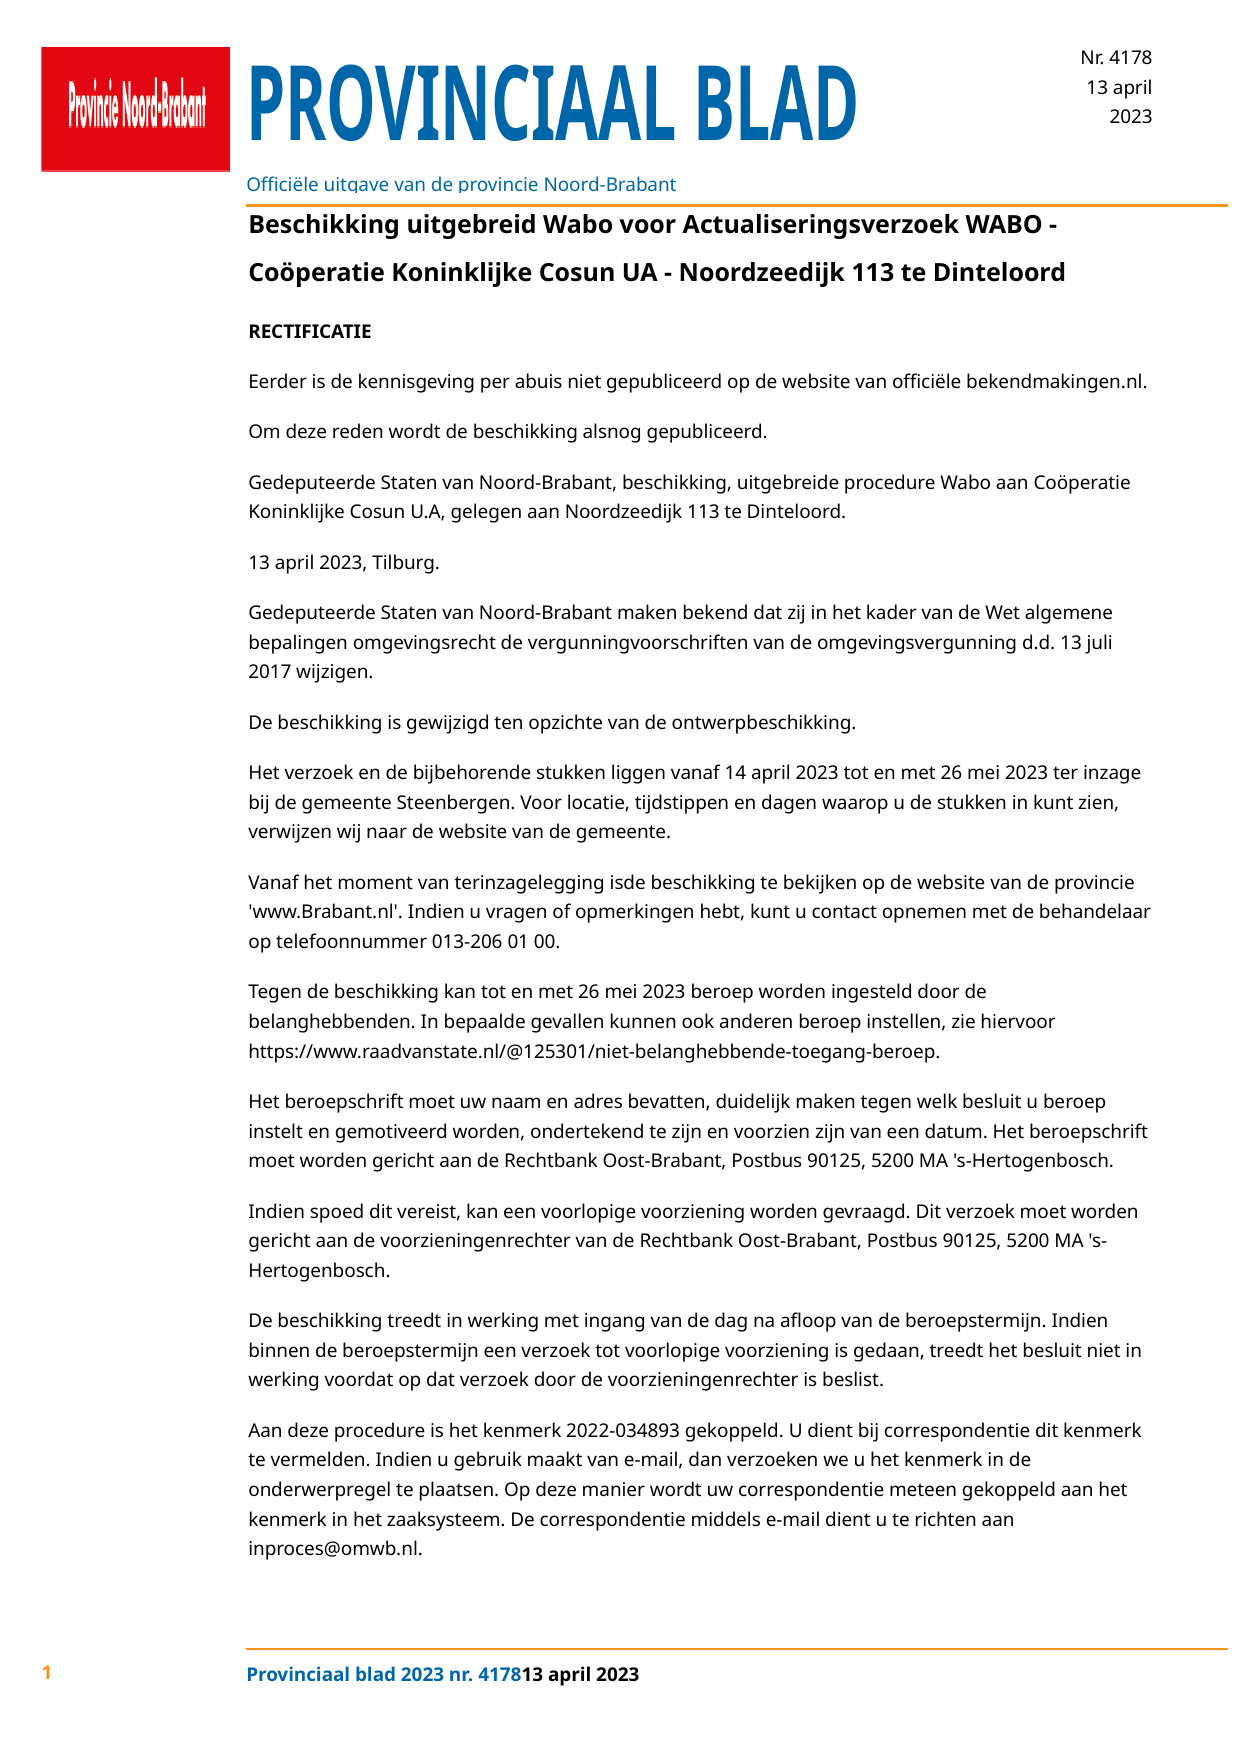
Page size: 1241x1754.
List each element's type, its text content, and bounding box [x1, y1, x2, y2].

text Beschikking uitgebreid Wabo voor Actualiseringsverzoek WABO - Coöperatie Koninklijke Cosun UA - Noordzeedijk 113 te Dinteloord [248, 207, 1152, 288]
text Eerder is de kennisgeving per abuis niet gepubliceerd op de website van officiële bekendmakingen.nl. [248, 368, 1152, 394]
text Vanaf het moment van terinzagelegging isde beschikking te bekijken op de website van de provincie 'www.Brabant.nl'. Indien u vragen of opmerkingen hebt, kunt u contact opnemen met de behandelaar op telefoonnummer 013-206 01 00. [248, 869, 1152, 954]
text 13 april 2023, Tilburg. [248, 549, 1152, 575]
text Het verzoek en de bijbehorende stukken liggen vanaf 14 april 2023 tot en met 26 mei 2023 ter inzage bij de gemeente Steenbergen. Voor locatie, tijdstippen en dagen waarop u de stukken in kunt zien, verwijzen wij naar de website van de gemeente. [248, 759, 1152, 844]
text De beschikking is gewijzigd ten opzichte van de ontwerpbeschikking. [248, 709, 1152, 735]
text Indien spoed dit vereist, kan een voorlopige voorziening worden gevraagd. Dit verzoek moet worden gericht aan de voorzieningenrechter van de Rechtbank Oost-Brabant, Postbus 90125, 5200 MA 's-Hertogenbosch. [248, 1198, 1152, 1283]
text Om deze reden wordt de beschikking alsnog gepubliceerd. [248, 419, 1152, 444]
text De beschikking treedt in werking met ingang van de dag na afloop van de beroepstermijn. Indien binnen de beroepstermijn een verzoek tot voorlopige voorziening is gedaan, treedt het besluit niet in werking voordat op dat verzoek door de voorzieningenrechter is beslist. [248, 1307, 1152, 1392]
text Gedeputeerde Staten van Noord-Brabant, beschikking, uitgebreide procedure Wabo aan Coöperatie Koninklijke Cosun U.A, gelegen aan Noordzeedijk 113 te Dinteloord. [248, 469, 1152, 524]
text Tegen de beschikking kan tot en met 26 mei 2023 beroep worden ingesteld door de belanghebbenden. In bepaalde gevallen kunnen ook anderen beroep instellen, zie hiervoor https://www.raadvanstate.nl/@125301/niet-belanghebbende-toegang-beroep. [248, 979, 1152, 1064]
text Gedeputeerde Staten van Noord-Brabant maken bekend dat zij in het kader van de Wet algemene bepalingen omgevingsrecht de vergunningvoorschriften van de omgevingsvergunning d.d. 13 juli 2017 wijzigen. [248, 599, 1152, 684]
text Aan deze procedure is het kenmerk 2022-034893 gekoppeld. U dient bij correspondentie dit kenmerk te vermelden. Indien u gebruik maakt van e-mail, dan verzoeken we u het kenmerk in de onderwerpregel te plaatsen. Op deze manier wordt uw correspondentie meteen gekoppeld aan het kenmerk in het zaaksysteem. De correspondentie middels e-mail dient u te richten aan inproces@omwb.nl. [248, 1417, 1152, 1561]
text Het beroepschrift moet uw naam en adres bevatten, duidelijk maken tegen welk besluit u beroep instelt en gemotiveerd worden, ondertekend te zijn en voorzien zijn van een datum. Het beroepschrift moet worden gericht aan de Rechtbank Oost-Brabant, Postbus 90125, 5200 MA 's-Hertogenbosch. [248, 1088, 1152, 1173]
text RECTIFICATIE [248, 318, 1152, 344]
picture [41, 47, 231, 172]
